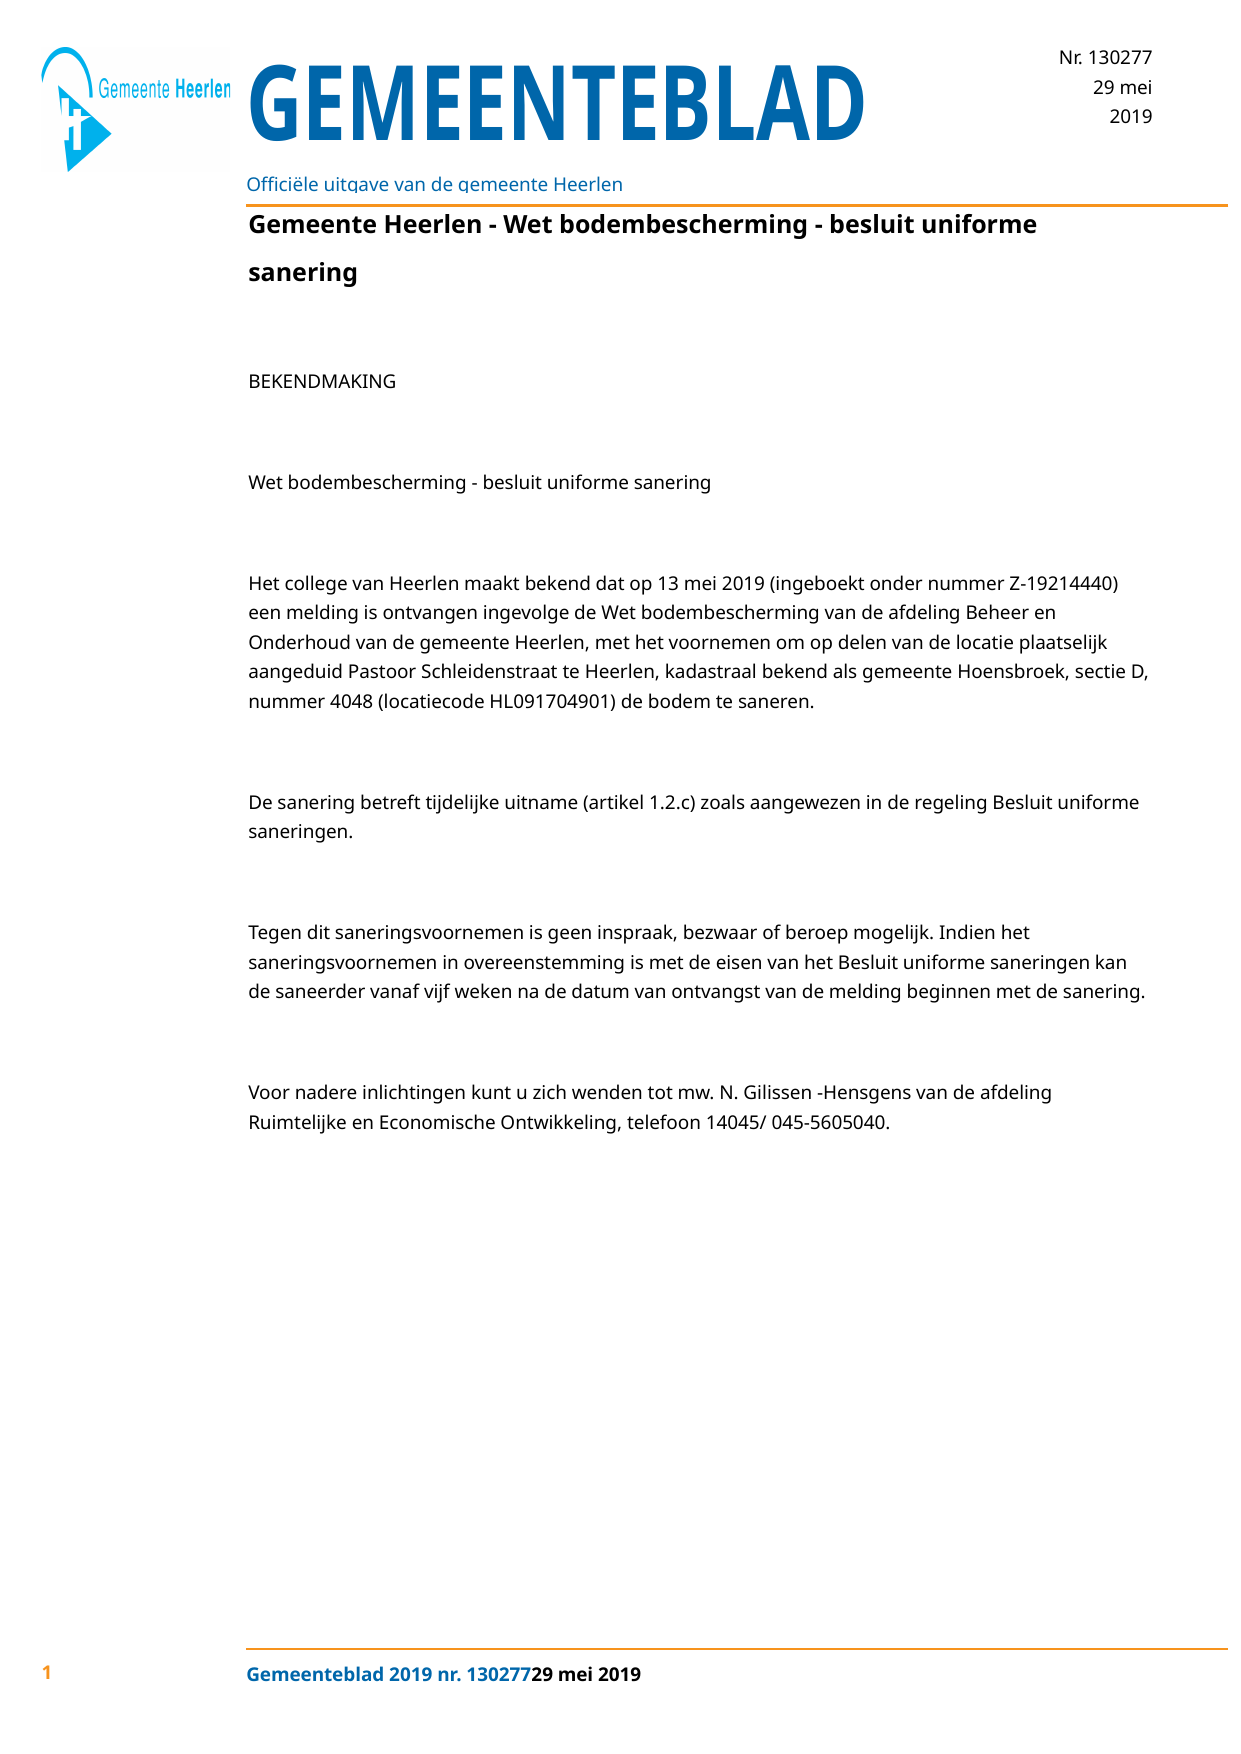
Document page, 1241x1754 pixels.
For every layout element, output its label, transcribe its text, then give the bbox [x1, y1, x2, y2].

text De sanering betreft tijdelijke uitname (artikel 1.2.c) zoals aangewezen in de regeling Besluit uniforme saneringen. [248, 789, 1152, 844]
text Wet bodembescherming - besluit uniforme sanering [248, 469, 1152, 495]
picture [41, 47, 58, 70]
picture [41, 47, 231, 172]
text BEKENDMAKING [248, 368, 1152, 394]
text Gemeente Heerlen - Wet bodembescherming - besluit uniforme sanering [248, 207, 1152, 288]
text Voor nadere inlichtingen kunt u zich wenden tot mw. N. Gilissen -Hensgens van de afdeling Ruimtelijke en Economische Ontwikkeling, telefoon 14045/ 045-5605040. [248, 1079, 1152, 1135]
text Het college van Heerlen maakt bekend dat op 13 mei 2019 (ingeboekt onder nummer Z-19214440) een melding is ontvangen ingevolge de Wet bodembescherming van de afdeling Beheer en Onderhoud van de gemeente Heerlen, met het voornemen om op delen van de locatie plaatselijk aangeduid Pastoor Schleidenstraat te Heerlen, kadastraal bekend als gemeente Hoensbroek, sectie D, nummer 4048 (locatiecode HL091704901) de bodem te saneren. [248, 570, 1152, 714]
text Tegen dit saneringsvoornemen is geen inspraak, bezwaar of beroep mogelijk. Indien het saneringsvoornemen in overeenstemming is met de eisen van het Besluit uniforme saneringen kan de saneerder vanaf vijf weken na de datum van ontvangst van de melding beginnen met de sanering. [248, 919, 1152, 1004]
